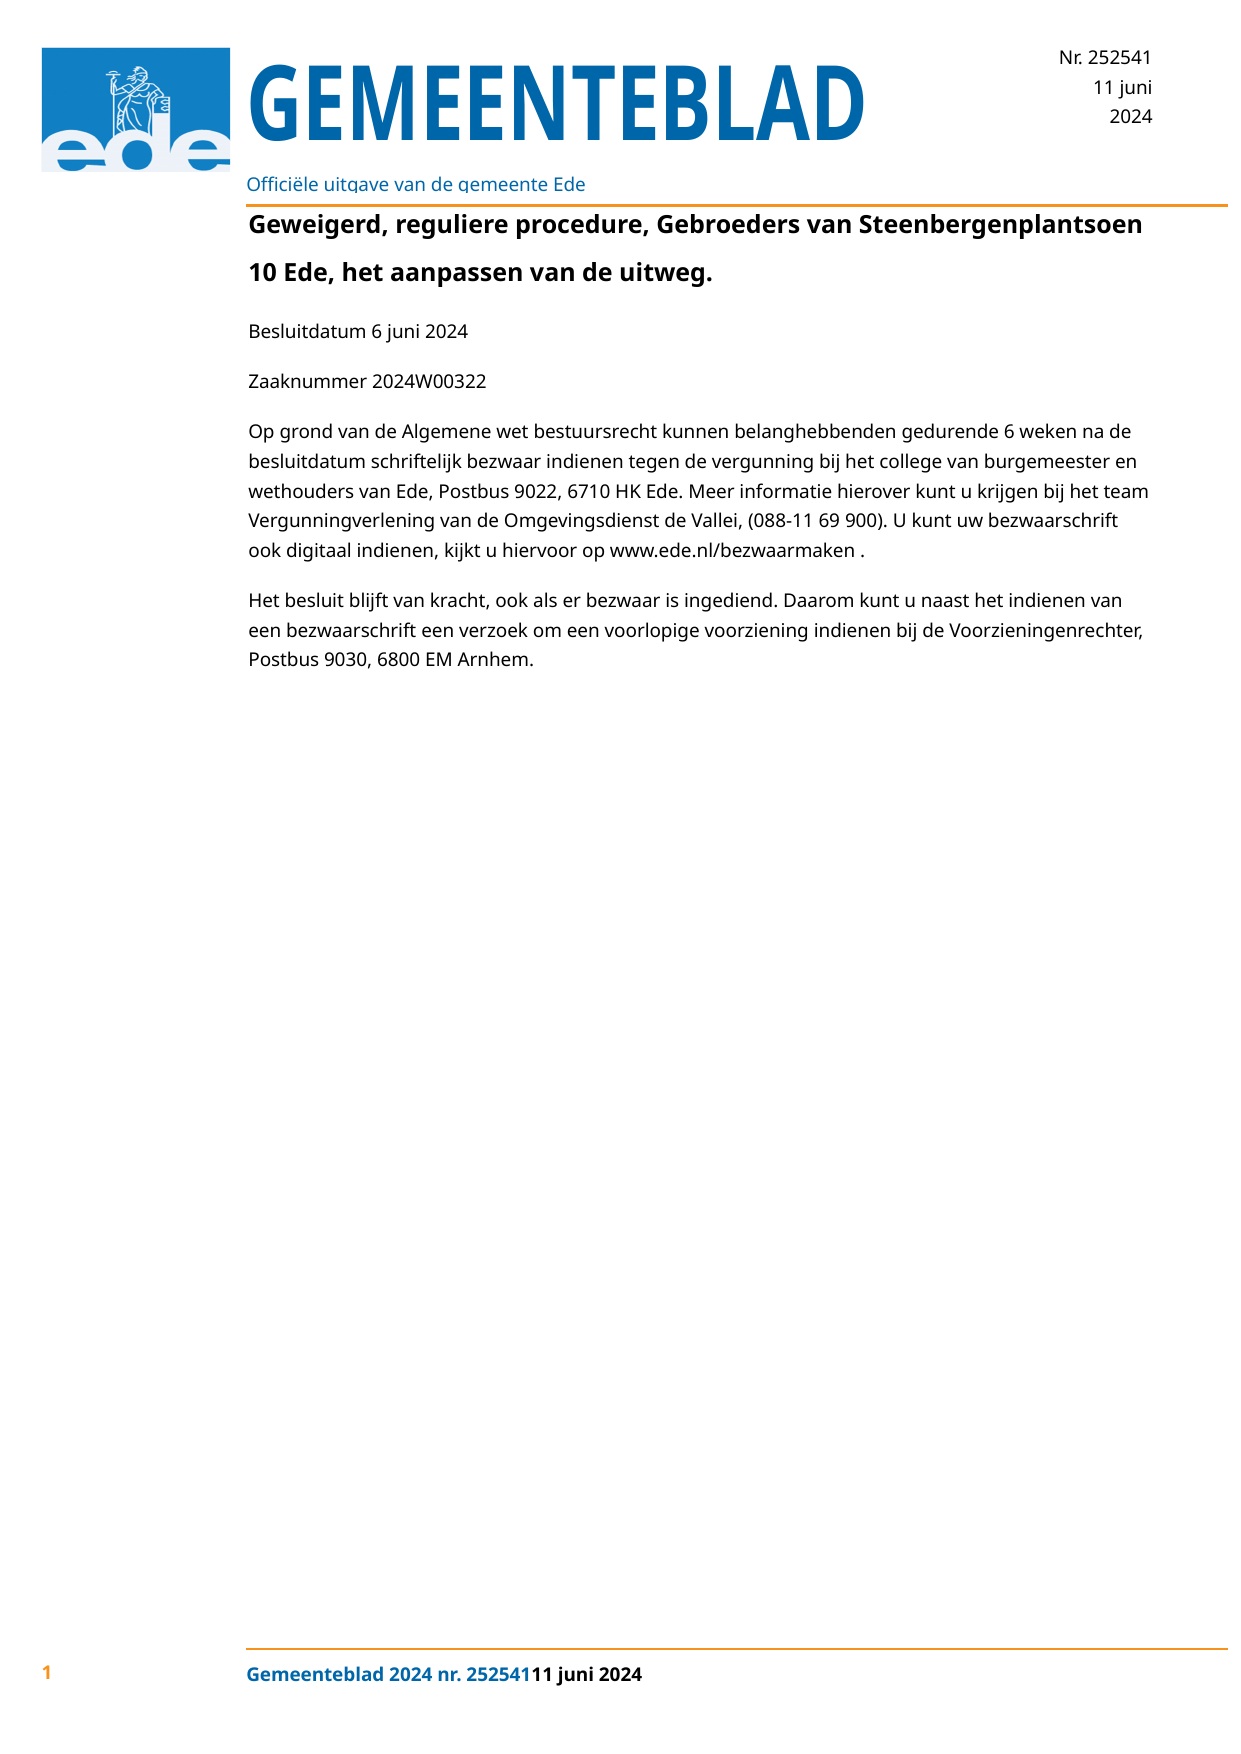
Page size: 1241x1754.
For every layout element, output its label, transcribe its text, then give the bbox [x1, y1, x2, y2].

text Zaaknummer 2024W00322 [248, 368, 1152, 394]
text Het besluit blijft van kracht, ook als er bezwaar is ingediend. Daarom kunt u naast het indienen van een bezwaarschrift een verzoek om een voorlopige voorziening indienen bij de Voorzieningenrechter, Postbus 9030, 6800 EM Arnhem. [248, 587, 1152, 672]
text Op grond van de Algemene wet bestuursrecht kunnen belanghebbenden gedurende 6 weken na de besluitdatum schriftelijk bezwaar indienen tegen de vergunning bij het college van burgemeester en wethouders van Ede, Postbus 9022, 6710 HK Ede. Meer informatie hierover kunt u krijgen bij het team Vergunningverlening van de Omgevingsdienst de Vallei, (088-11 69 900). U kunt uw bezwaarschrift ook digitaal indienen, kijkt u hiervoor op www.ede.nl/bezwaarmaken . [248, 419, 1152, 563]
text Geweigerd, reguliere procedure, Gebroeders van Steenbergenplantsoen 10 Ede, het aanpassen van de uitweg. [248, 207, 1152, 288]
picture [41, 47, 231, 172]
text Besluitdatum 6 juni 2024 [248, 318, 1152, 344]
